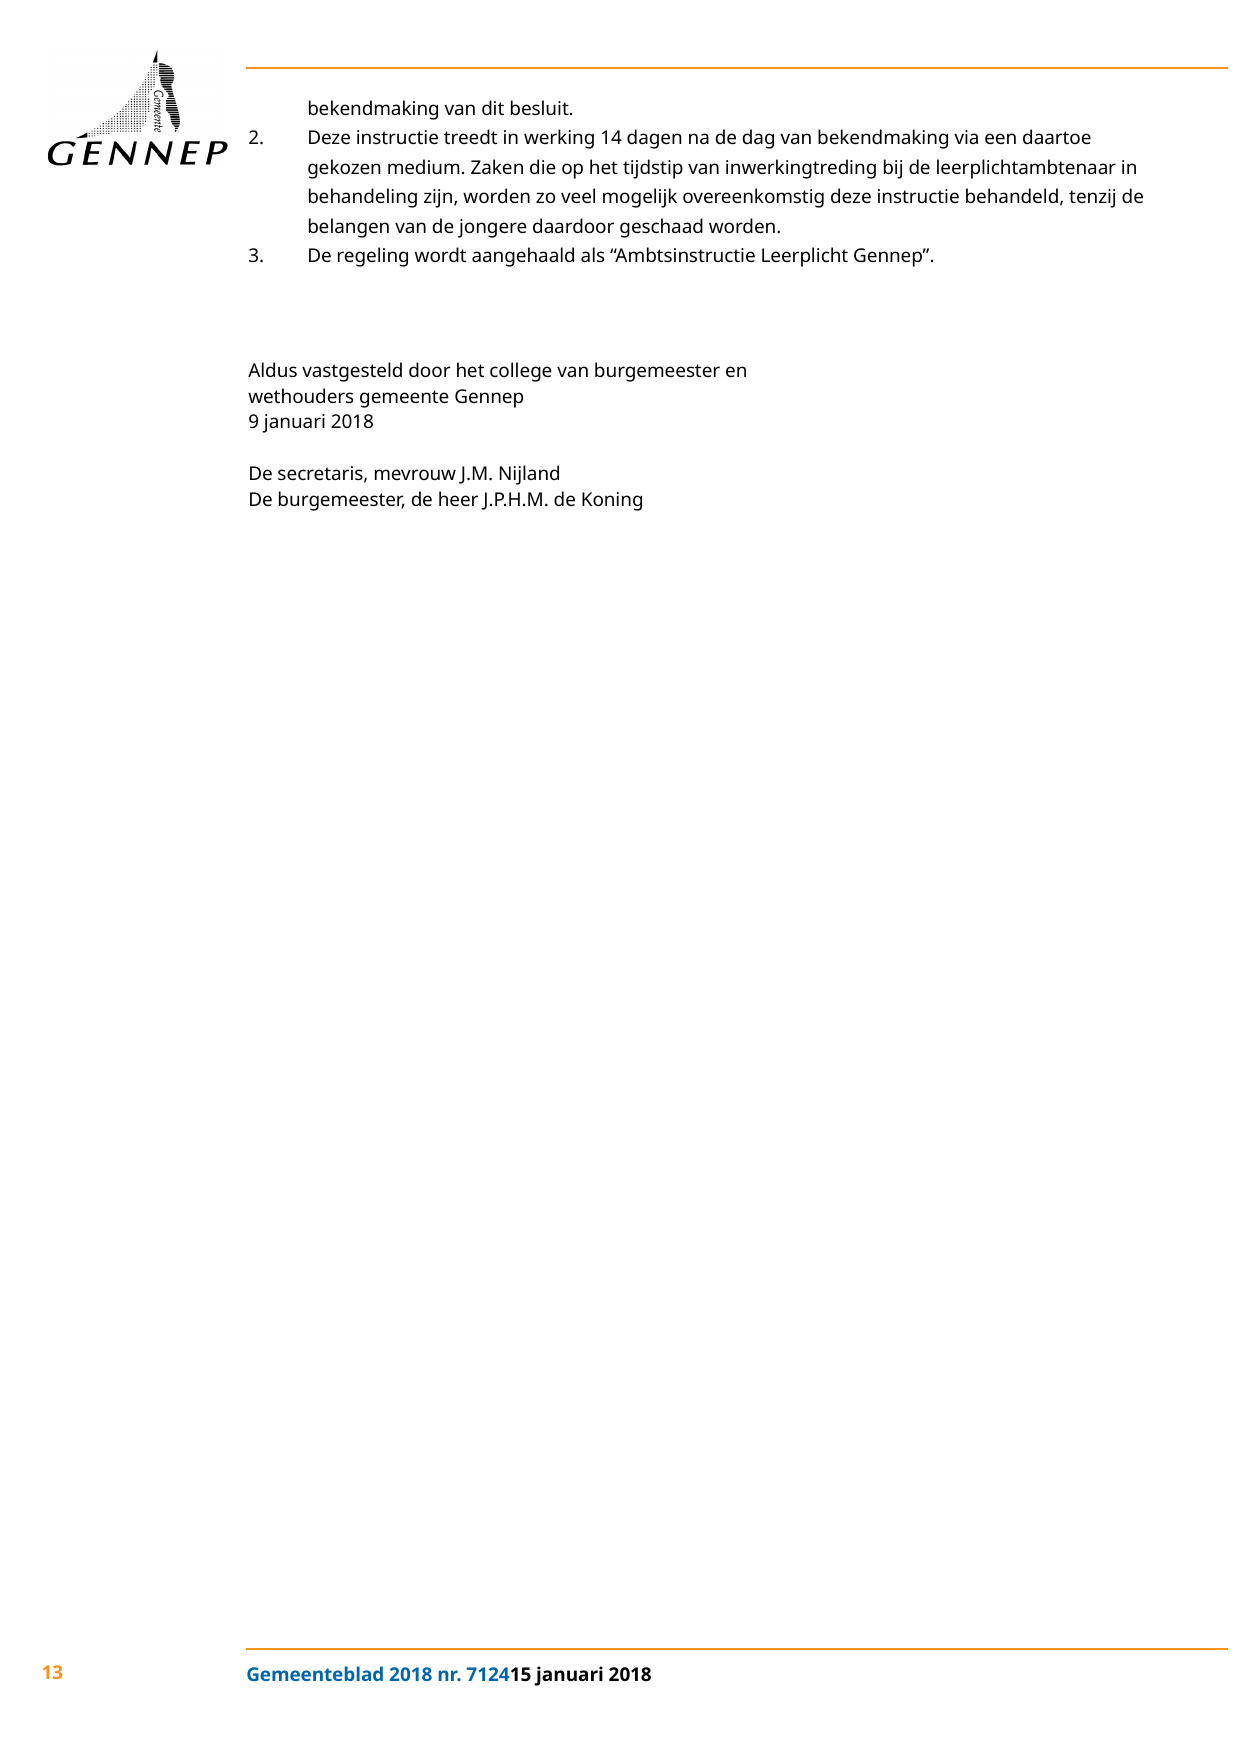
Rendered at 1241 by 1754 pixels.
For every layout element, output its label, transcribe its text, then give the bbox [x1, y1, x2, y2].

picture [41, 47, 231, 172]
text wethouders gemeente Gennep [248, 383, 1152, 409]
text Aldus vastgesteld door het college van burgemeester en [248, 357, 1152, 383]
text 9 januari 2018 [248, 409, 1152, 434]
list De regeling wordt aangehaald als “Ambtsinstructie Leerplicht Gennep”. [248, 243, 1152, 268]
list Deze instructie treedt in werking 14 dagen na de dag van bekendmaking via een daartoe gekozen medium. Zaken die op het tijdstip van inwerkingtreding bij de leerplichtambtenaar in behandeling zijn, worden zo veel mogelijk overeenkomstig deze instructie behandeld, tenzij de belangen van de jongere daardoor geschaad worden. [248, 124, 1152, 239]
list bekendmaking van dit besluit. [248, 95, 1152, 121]
text De secretaris, mevrouw J.M. Nijland [248, 460, 1152, 486]
text De burgemeester, de heer J.P.H.M. de Koning [248, 486, 1152, 512]
